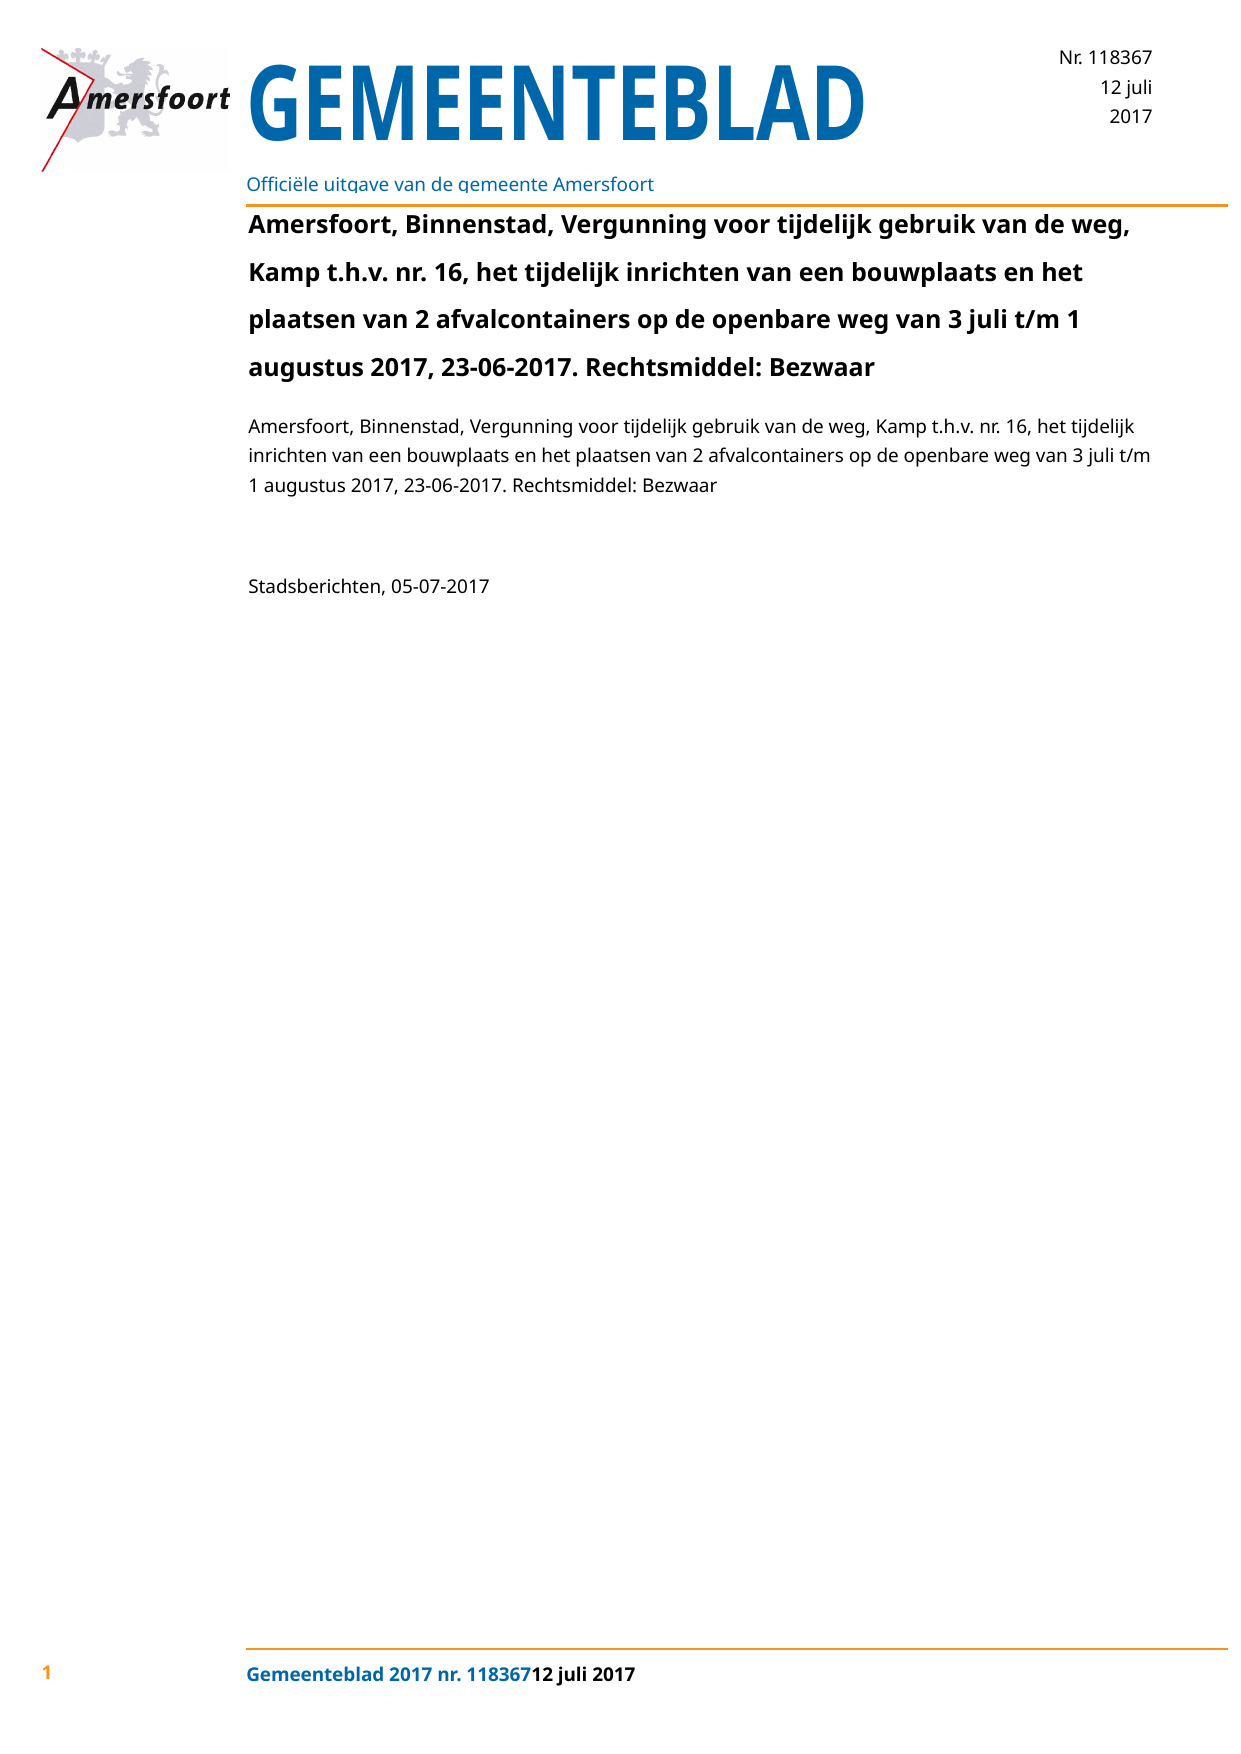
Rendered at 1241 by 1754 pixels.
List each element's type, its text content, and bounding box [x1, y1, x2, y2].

text Stadsberichten, 05-07-2017 [248, 573, 1152, 599]
text Amersfoort, Binnenstad, Vergunning voor tijdelijk gebruik van de weg, Kamp t.h.v. nr. 16, het tijdelijk inrichten van een bouwplaats en het plaatsen van 2 afvalcontainers op de openbare weg van 3 juli t/m 1 augustus 2017, 23-06-2017. Rechtsmiddel: Bezwaar [248, 413, 1152, 498]
picture [41, 47, 231, 172]
text Amersfoort, Binnenstad, Vergunning voor tijdelijk gebruik van de weg, Kamp t.h.v. nr. 16, het tijdelijk inrichten van een bouwplaats en het plaatsen van 2 afvalcontainers op de openbare weg van 3 juli t/m 1 augustus 2017, 23-06-2017. Rechtsmiddel: Bezwaar [248, 207, 1152, 384]
